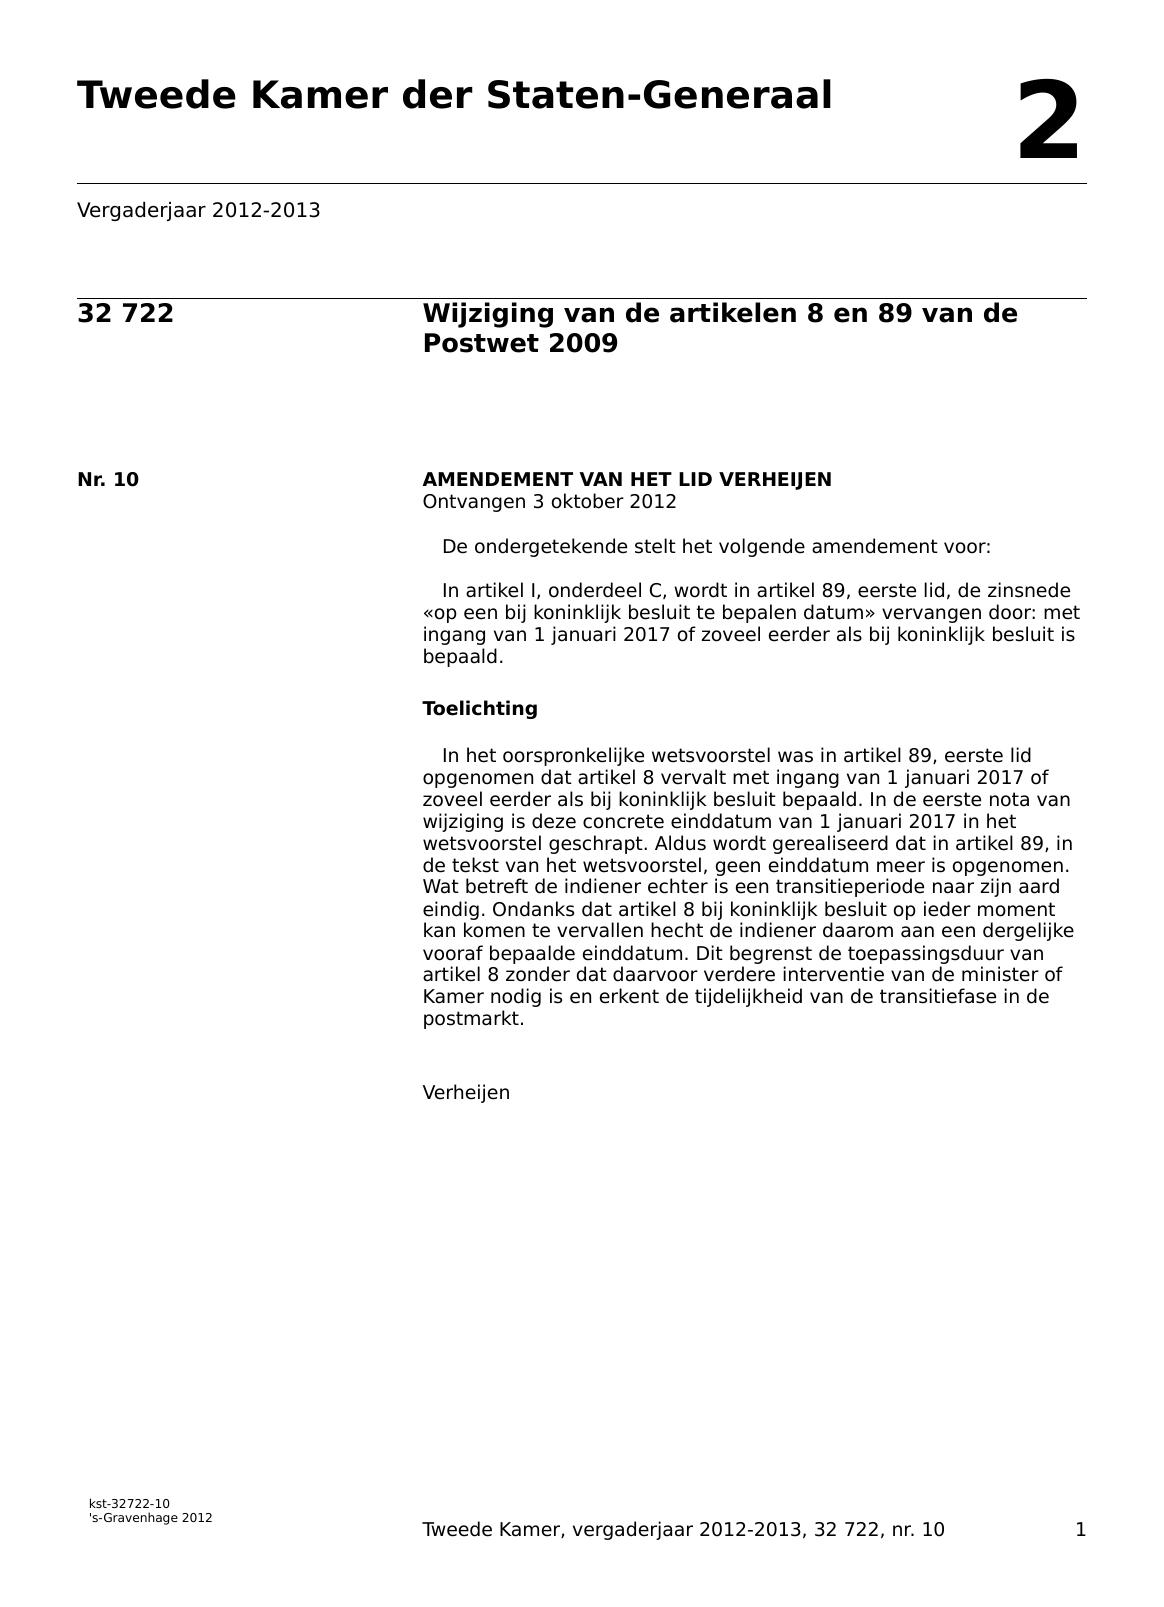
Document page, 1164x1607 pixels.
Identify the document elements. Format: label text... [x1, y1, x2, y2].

text In het oorspronkelijke wetsvoorstel was in artikel 89, eerste lid opgenomen dat artikel 8 vervalt met ingang van 1 januari 2017 of zoveel eerder als bij koninklijk besluit bepaald. In de eerste nota van wijziging is deze concrete einddatum van 1 januari 2017 in het wetsvoorstel geschrapt. Aldus wordt gerealiseerd dat in artikel 89, in de tekst van het wetsvoorstel, geen einddatum meer is opgenomen. Wat betreft de indiener echter is een transitieperiode naar zijn aard eindig. Ondanks dat artikel 8 bij koninklijk besluit op ieder moment kan komen te vervallen hecht de indiener daarom aan een dergelijke vooraf bepaalde einddatum. Dit begrenst de toepassingsduur van artikel 8 zonder dat daarvoor verdere interventie van de minister of Kamer nodig is en erkent de tijdelijkheid van de transitiefase in de postmarkt. [422, 744, 1087, 1030]
text 's-Gravenhage 2012 [88, 1511, 323, 1525]
subtitle Nr. 10 AMENDEMENT VAN HET LID VERHEIJEN [77, 469, 1087, 491]
text De ondergetekende stelt het volgende amendement voor: [422, 536, 1087, 557]
table_header Tweede Kamer der Staten-Generaal [77, 59, 886, 183]
subtitle 32 722 Wijziging van de artikelen 8 en 89 van de Postwet 2009 [77, 299, 1087, 358]
text In artikel I, onderdeel C, wordt in artikel 89, eerste lid, de zinsnede «op een bij koninklijk besluit te bepalen datum» vervangen door: met ingang van 1 januari 2017 of zoveel eerder als bij koninklijk besluit is bepaald. [422, 580, 1087, 668]
table_cell Vergaderjaar 2012-2013 [77, 184, 1087, 298]
text Verheijen [422, 1060, 1087, 1104]
subtitle Toelichting [422, 698, 1087, 719]
text kst-32722-10 [88, 1497, 323, 1511]
text Ontvangen 3 oktober 2012 [422, 491, 1087, 513]
table_header 2 [886, 59, 1087, 183]
